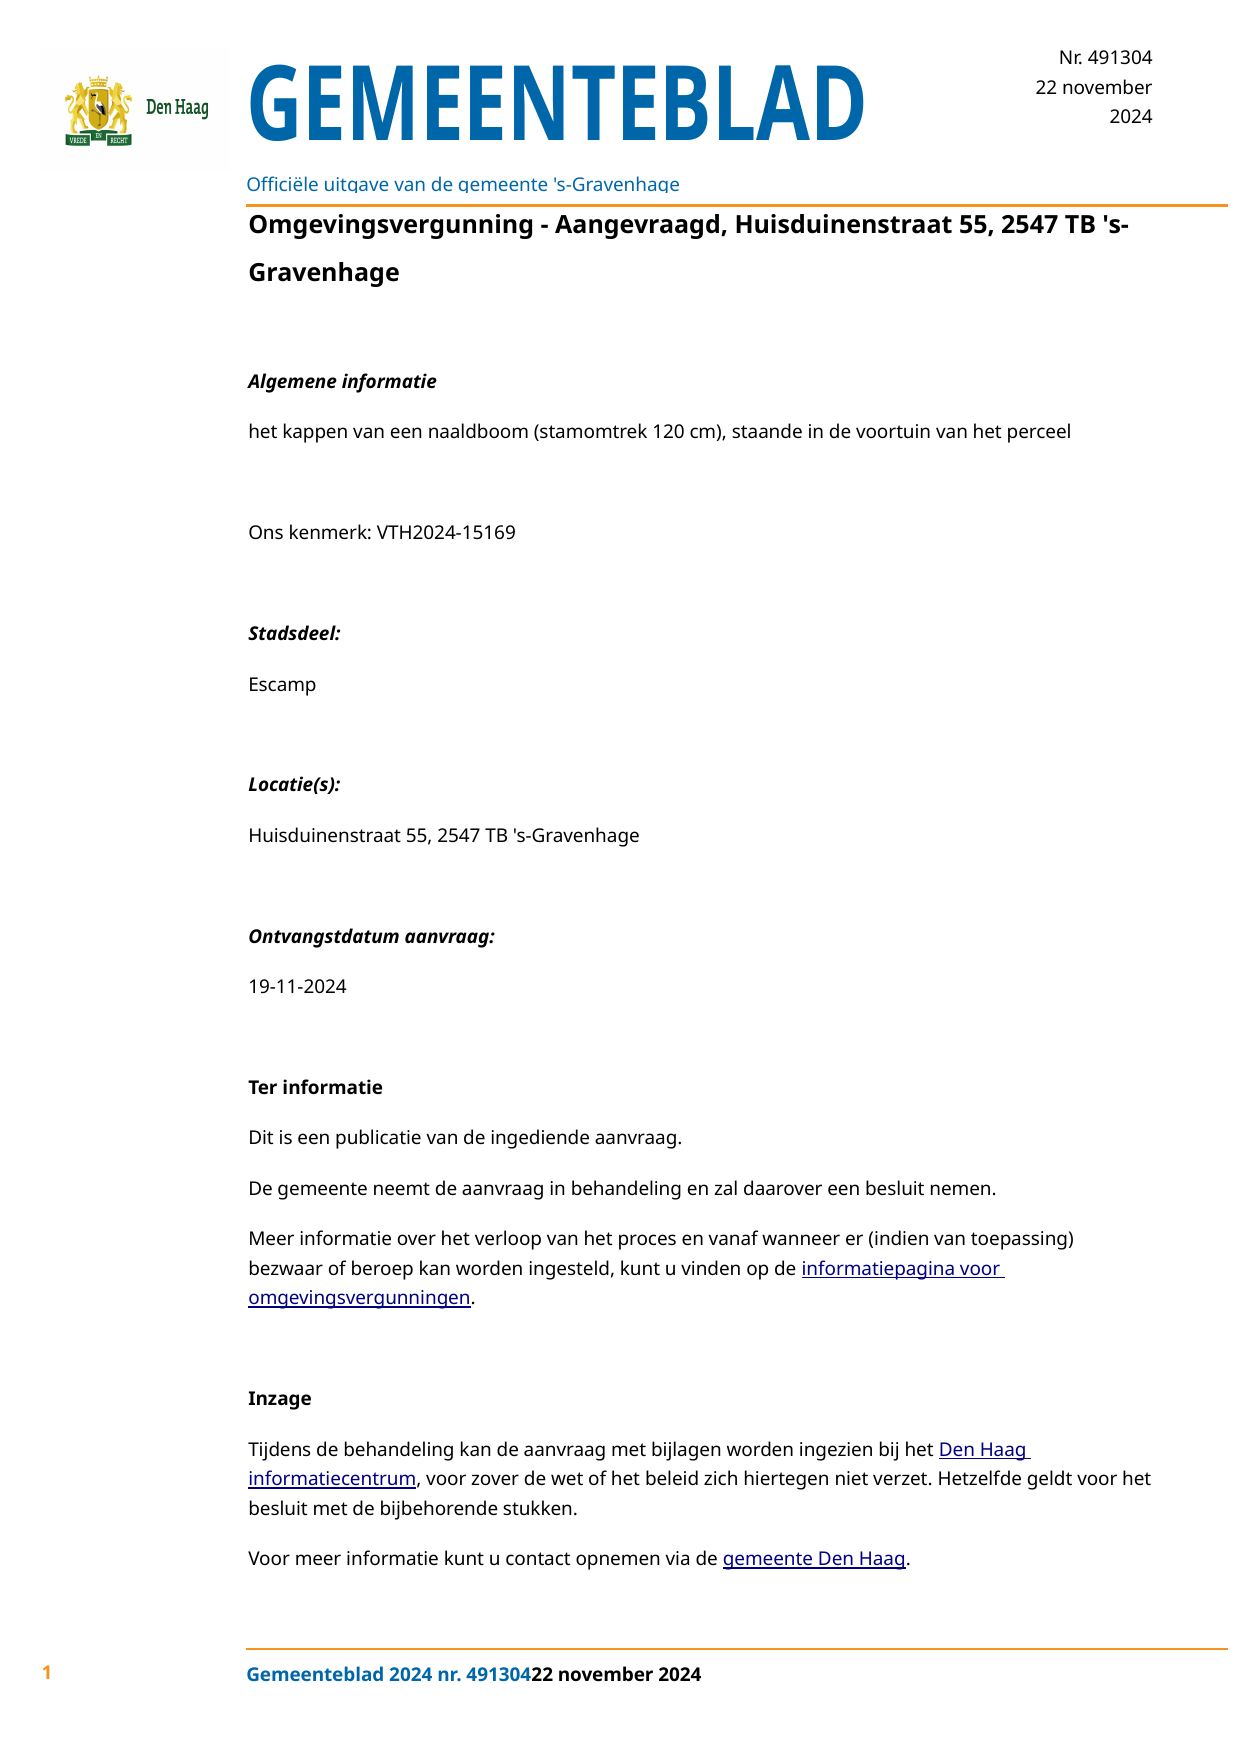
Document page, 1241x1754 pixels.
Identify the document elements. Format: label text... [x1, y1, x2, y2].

text Voor meer informatie kunt u contact opnemen via de gemeente Den Haag. [248, 1545, 1152, 1571]
text De gemeente neemt de aanvraag in behandeling en zal daarover een besluit nemen. [248, 1175, 1152, 1201]
text Omgevingsvergunning - Aangevraagd, Huisduinenstraat 55, 2547 TB 's-Gravenhage [248, 207, 1152, 288]
text Dit is een publicatie van de ingediende aanvraag. [248, 1124, 1152, 1150]
text Escamp [248, 671, 1152, 697]
text Ons kenmerk: VTH2024-15169 [248, 519, 1152, 545]
picture [41, 47, 231, 172]
text Huisduinenstraat 55, 2547 TB 's-Gravenhage [248, 822, 1152, 848]
text Algemene informatie [248, 368, 1152, 394]
text 19-11-2024 [248, 973, 1152, 999]
text Locatie(s): [248, 772, 1152, 797]
text Tijdens de behandeling kan de aanvraag met bijlagen worden ingezien bij het Den Haag informatiecentrum, voor zover de wet of het beleid zich hiertegen niet verzet. Hetzelfde geldt voor het besluit met de bijbehorende stukken. [248, 1436, 1152, 1521]
text Ontvangstdatum aanvraag: [248, 923, 1152, 949]
text Ter informatie [248, 1074, 1152, 1100]
text Inzage [248, 1385, 1152, 1411]
text Stadsdeel: [248, 620, 1152, 646]
text het kappen van een naaldboom (stamomtrek 120 cm), staande in de voortuin van het perceel [248, 419, 1152, 444]
text Meer informatie over het verloop van het proces en vanaf wanneer er (indien van toepassing) bezwaar of beroep kan worden ingesteld, kunt u vinden op de informatiepagina voor omgevingsvergunningen. [248, 1225, 1152, 1310]
